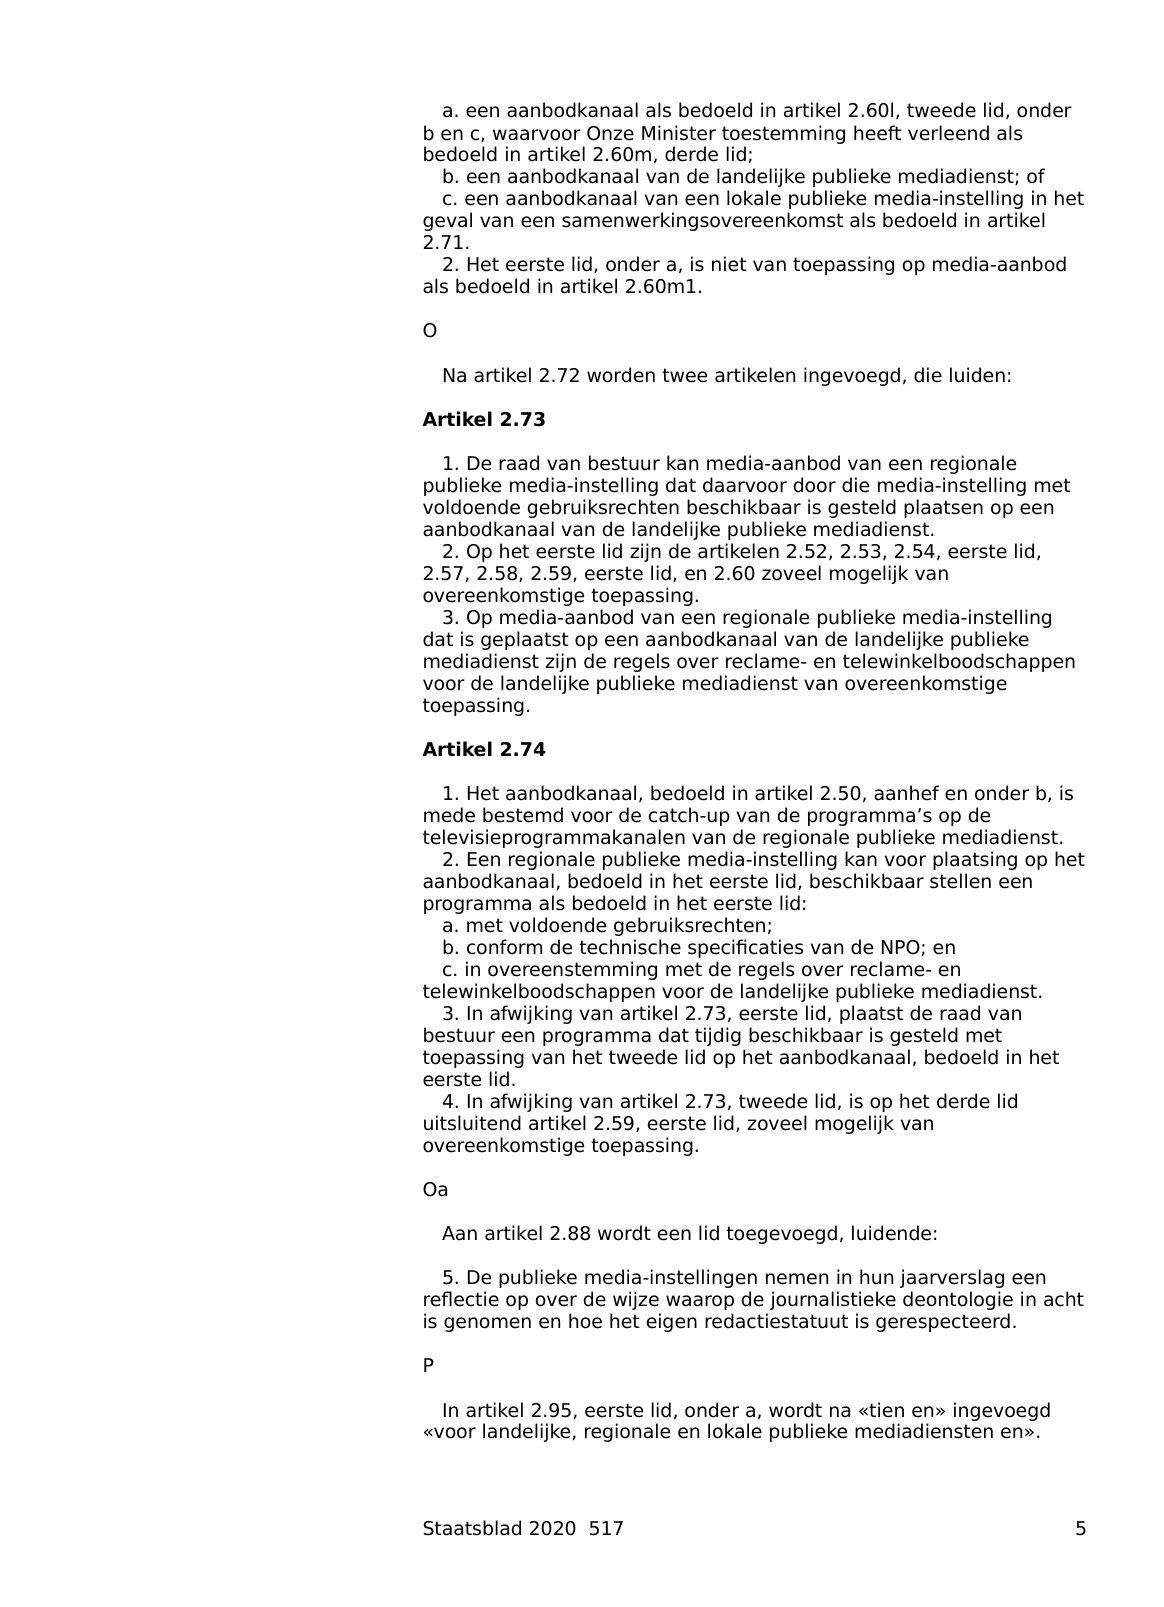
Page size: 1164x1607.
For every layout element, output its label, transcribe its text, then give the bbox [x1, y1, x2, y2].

text Aan artikel 2.88 wordt een lid toegevoegd, luidende: [422, 1223, 1087, 1245]
subtitle Artikel 2.73 [422, 409, 1087, 431]
text 1. Het aanbodkanaal, bedoeld in artikel 2.50, aanhef en onder b, is mede bestemd voor de catch-up van de programma’s op de televisieprogrammakanalen van de regionale publieke mediadienst. [422, 783, 1087, 849]
text 2. Een regionale publieke media-instelling kan voor plaatsing op het aanbodkanaal, bedoeld in het eerste lid, beschikbaar stellen een programma als bedoeld in het eerste lid: [422, 849, 1087, 915]
text 2. Op het eerste lid zijn de artikelen 2.52, 2.53, 2.54, eerste lid, 2.57, 2.58, 2.59, eerste lid, en 2.60 zoveel mogelijk van overeenkomstige toepassing. [422, 541, 1087, 607]
text 4. In afwijking van artikel 2.73, tweede lid, is op het derde lid uitsluitend artikel 2.59, eerste lid, zoveel mogelijk van overeenkomstige toepassing. [422, 1091, 1087, 1157]
text c. in overeenstemming met de regels over reclame- en telewinkelboodschappen voor de landelijke publieke mediadienst. [422, 959, 1087, 1003]
text b. conform de technische specificaties van de NPO; en [422, 937, 1087, 959]
text In artikel 2.95, eerste lid, onder a, wordt na «tien en» ingevoegd «voor landelijke, regionale en lokale publieke mediadiensten en». [422, 1399, 1087, 1443]
text 3. In afwijking van artikel 2.73, eerste lid, plaatst de raad van bestuur een programma dat tijdig beschikbaar is gesteld met toepassing van het tweede lid op het aanbodkanaal, bedoeld in het eerste lid. [422, 1003, 1087, 1091]
text Na artikel 2.72 worden twee artikelen ingevoegd, die luiden: [422, 364, 1087, 387]
text a. met voldoende gebruiksrechten; [422, 915, 1087, 937]
text a. een aanbodkanaal als bedoeld in artikel 2.60l, tweede lid, onder b en c, waarvoor Onze Minister toestemming heeft verleend als bedoeld in artikel 2.60m, derde lid; [422, 100, 1087, 166]
text c. een aanbodkanaal van een lokale publieke media-instelling in het geval van een samenwerkingsovereenkomst als bedoeld in artikel 2.71. [422, 188, 1087, 254]
text P [422, 1355, 1087, 1377]
text 3. Op media-aanbod van een regionale publieke media-instelling dat is geplaatst op een aanbodkanaal van de landelijke publieke mediadienst zijn de regels over reclame- en telewinkelboodschappen voor de landelijke publieke mediadienst van overeenkomstige toepassing. [422, 607, 1087, 717]
subtitle Artikel 2.74 [422, 739, 1087, 761]
text 1. De raad van bestuur kan media-aanbod van een regionale publieke media-instelling dat daarvoor door die media-instelling met voldoende gebruiksrechten beschikbaar is gesteld plaatsen op een aanbodkanaal van de landelijke publieke mediadienst. [422, 453, 1087, 541]
text b. een aanbodkanaal van de landelijke publieke mediadienst; of [422, 166, 1087, 188]
text 2. Het eerste lid, onder a, is niet van toepassing op media-aanbod als bedoeld in artikel 2.60m1. [422, 254, 1087, 298]
text Oa [422, 1179, 1087, 1201]
text O [422, 320, 1087, 342]
text 5. De publieke media-instellingen nemen in hun jaarverslag een reflectie op over de wijze waarop de journalistieke deontologie in acht is genomen en hoe het eigen redactiestatuut is gerespecteerd. [422, 1267, 1087, 1333]
